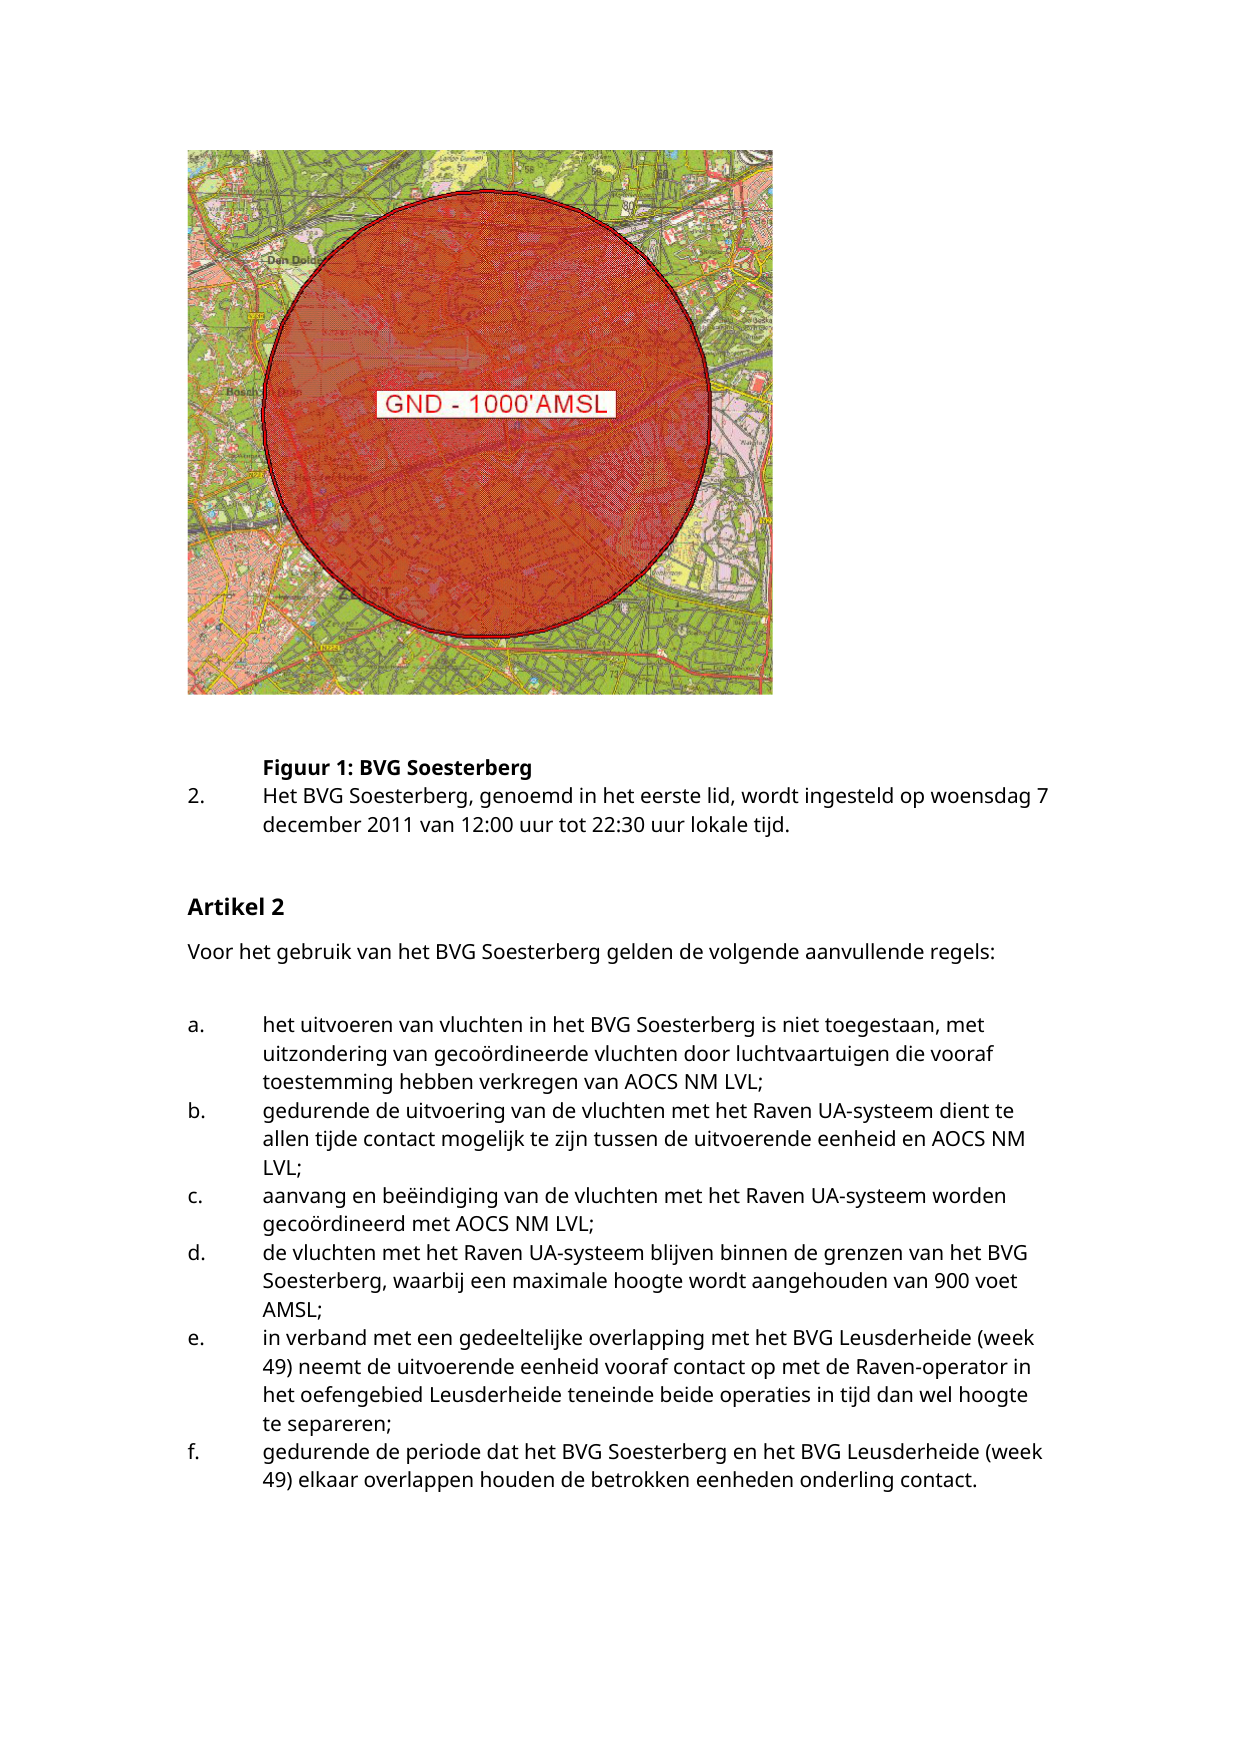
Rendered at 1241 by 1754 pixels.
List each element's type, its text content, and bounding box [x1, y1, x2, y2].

list het uitvoeren van vluchten in het BVG Soesterberg is niet toegestaan, met uitzondering van gecoördineerde vluchten door luchtvaartuigen die vooraf toestemming hebben verkregen van AOCS NM LVL; [187, 1011, 1053, 1096]
text Voor het gebruik van het BVG Soesterberg gelden de volgende aanvullende regels: [187, 937, 1053, 966]
picture [187, 150, 773, 695]
list de vluchten met het Raven UA-systeem blijven binnen de grenzen van het BVG Soesterberg, waarbij een maximale hoogte wordt aangehouden van 900 voet AMSL; [187, 1238, 1053, 1323]
list gedurende de periode dat het BVG Soesterberg en het BVG Leusderheide (week 49) elkaar overlappen houden de betrokken eenheden onderling contact. [187, 1437, 1053, 1494]
list Het BVG Soesterberg, genoemd in het eerste lid, wordt ingesteld op woensdag 7 december 2011 van 12:00 uur tot 22:30 uur lokale tijd. [187, 781, 1053, 838]
list gedurende de uitvoering van de vluchten met het Raven UA-systeem dient te allen tijde contact mogelijk te zijn tussen de uitvoerende eenheid en AOCS NM LVL; [187, 1096, 1053, 1181]
list aanvang en beëindiging van de vluchten met het Raven UA-systeem worden gecoördineerd met AOCS NM LVL; [187, 1181, 1053, 1238]
list in verband met een gedeeltelijke overlapping met het BVG Leusderheide (week 49) neemt de uitvoerende eenheid vooraf contact op met de Raven-operator in het oefengebied Leusderheide teneinde beide operaties in tijd dan wel hoogte te separeren; [187, 1323, 1053, 1437]
list Figuur 1: BVG Soesterberg [187, 753, 1053, 781]
subtitle Artikel 2 [187, 891, 1053, 922]
